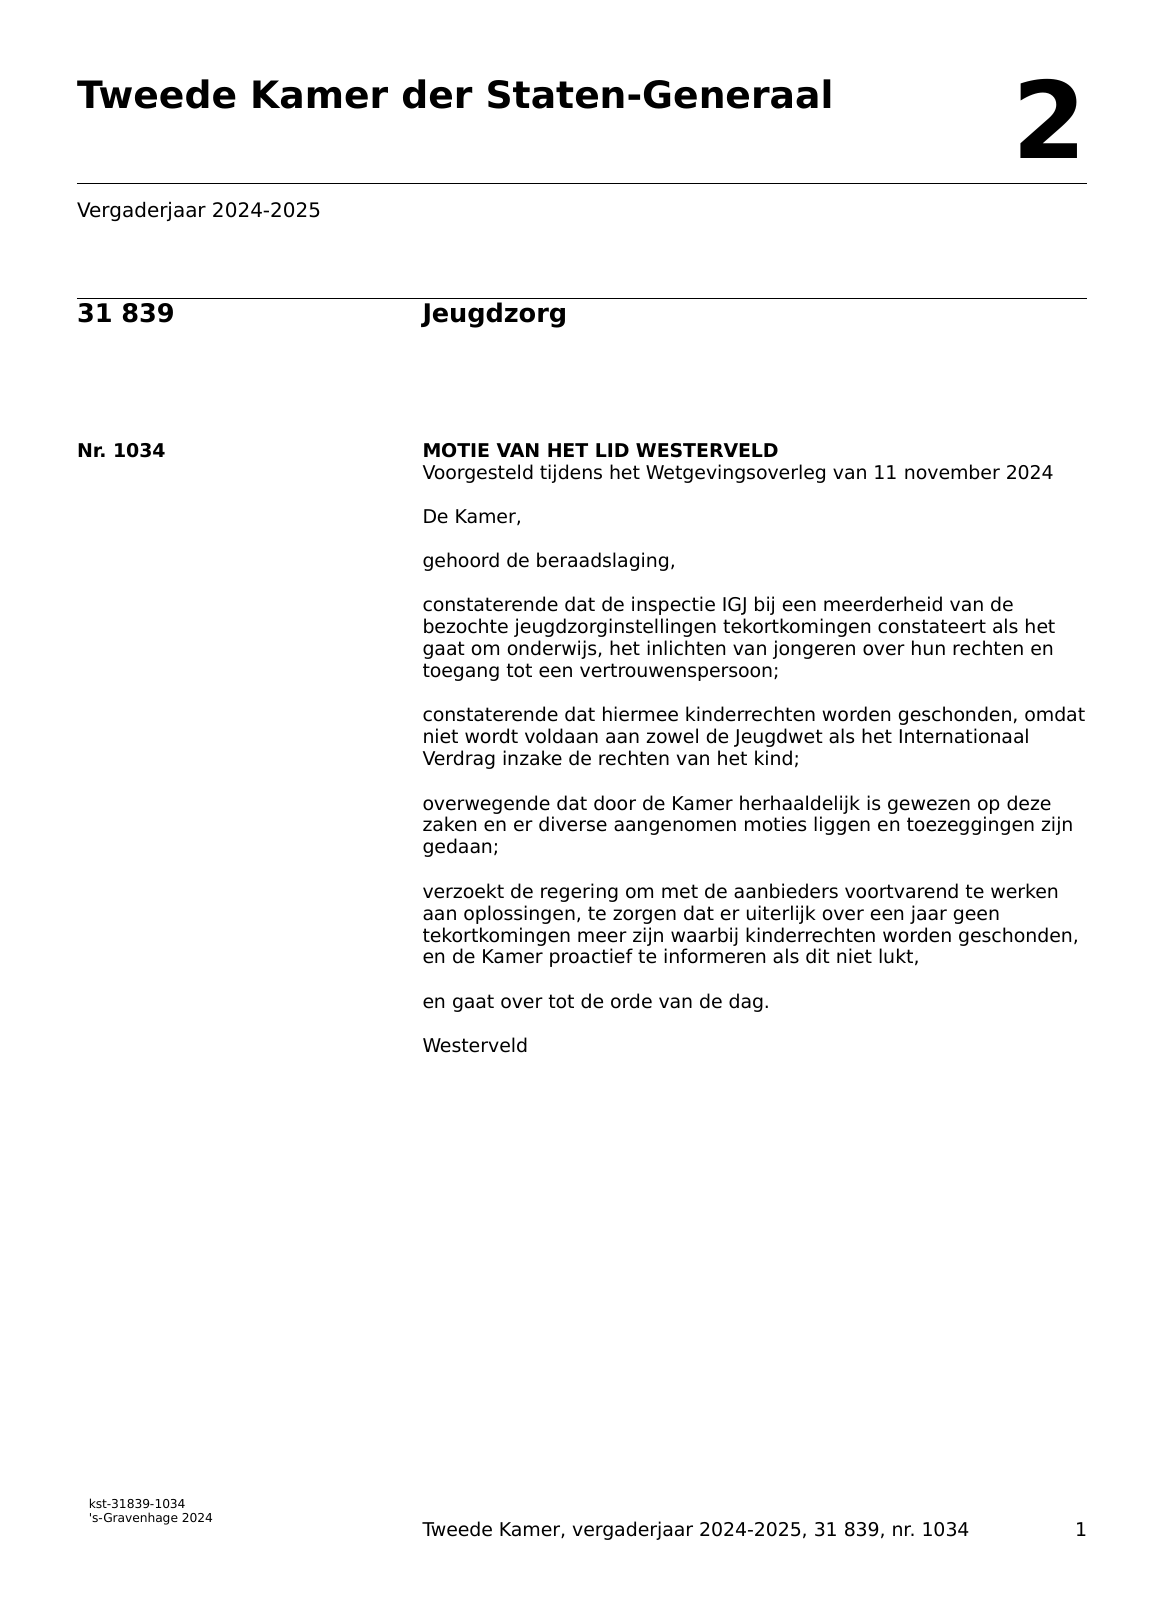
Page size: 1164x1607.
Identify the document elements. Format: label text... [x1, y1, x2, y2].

text Westerveld [422, 1035, 1087, 1057]
text constaterende dat de inspectie IGJ bij een meerderheid van de bezochte jeugdzorginstellingen tekortkomingen constateert als het gaat om onderwijs, het inlichten van jongeren over hun rechten en toegang tot een vertrouwenspersoon; [422, 594, 1087, 682]
text verzoekt de regering om met de aanbieders voortvarend te werken aan oplossingen, te zorgen dat er uiterlijk over een jaar geen tekortkomingen meer zijn waarbij kinderrechten worden geschonden, en de Kamer proactief te informeren als dit niet lukt, [422, 881, 1087, 968]
text gehoord de beraadslaging, [422, 550, 1087, 572]
text constaterende dat hiermee kinderrechten worden geschonden, omdat niet wordt voldaan aan zowel de Jeugdwet als het Internationaal Verdrag inzake de rechten van het kind; [422, 704, 1087, 770]
text Voorgesteld tijdens het Wetgevingsoverleg van 11 november 2024 [422, 462, 1087, 484]
text kst-31839-1034 [88, 1497, 323, 1511]
table_cell Vergaderjaar 2024-2025 [77, 184, 1087, 298]
text De Kamer, [422, 506, 1087, 528]
table_header Tweede Kamer der Staten-Generaal [77, 59, 886, 183]
subtitle 31 839 Jeugdzorg [77, 299, 1087, 329]
text 's-Gravenhage 2024 [88, 1511, 323, 1525]
table_header 2 [886, 59, 1087, 183]
text en gaat over tot de orde van de dag. [422, 991, 1087, 1013]
subtitle Nr. 1034 MOTIE VAN HET LID WESTERVELD [77, 440, 1087, 462]
text overwegende dat door de Kamer herhaaldelijk is gewezen op deze zaken en er diverse aangenomen moties liggen en toezeggingen zijn gedaan; [422, 792, 1087, 858]
